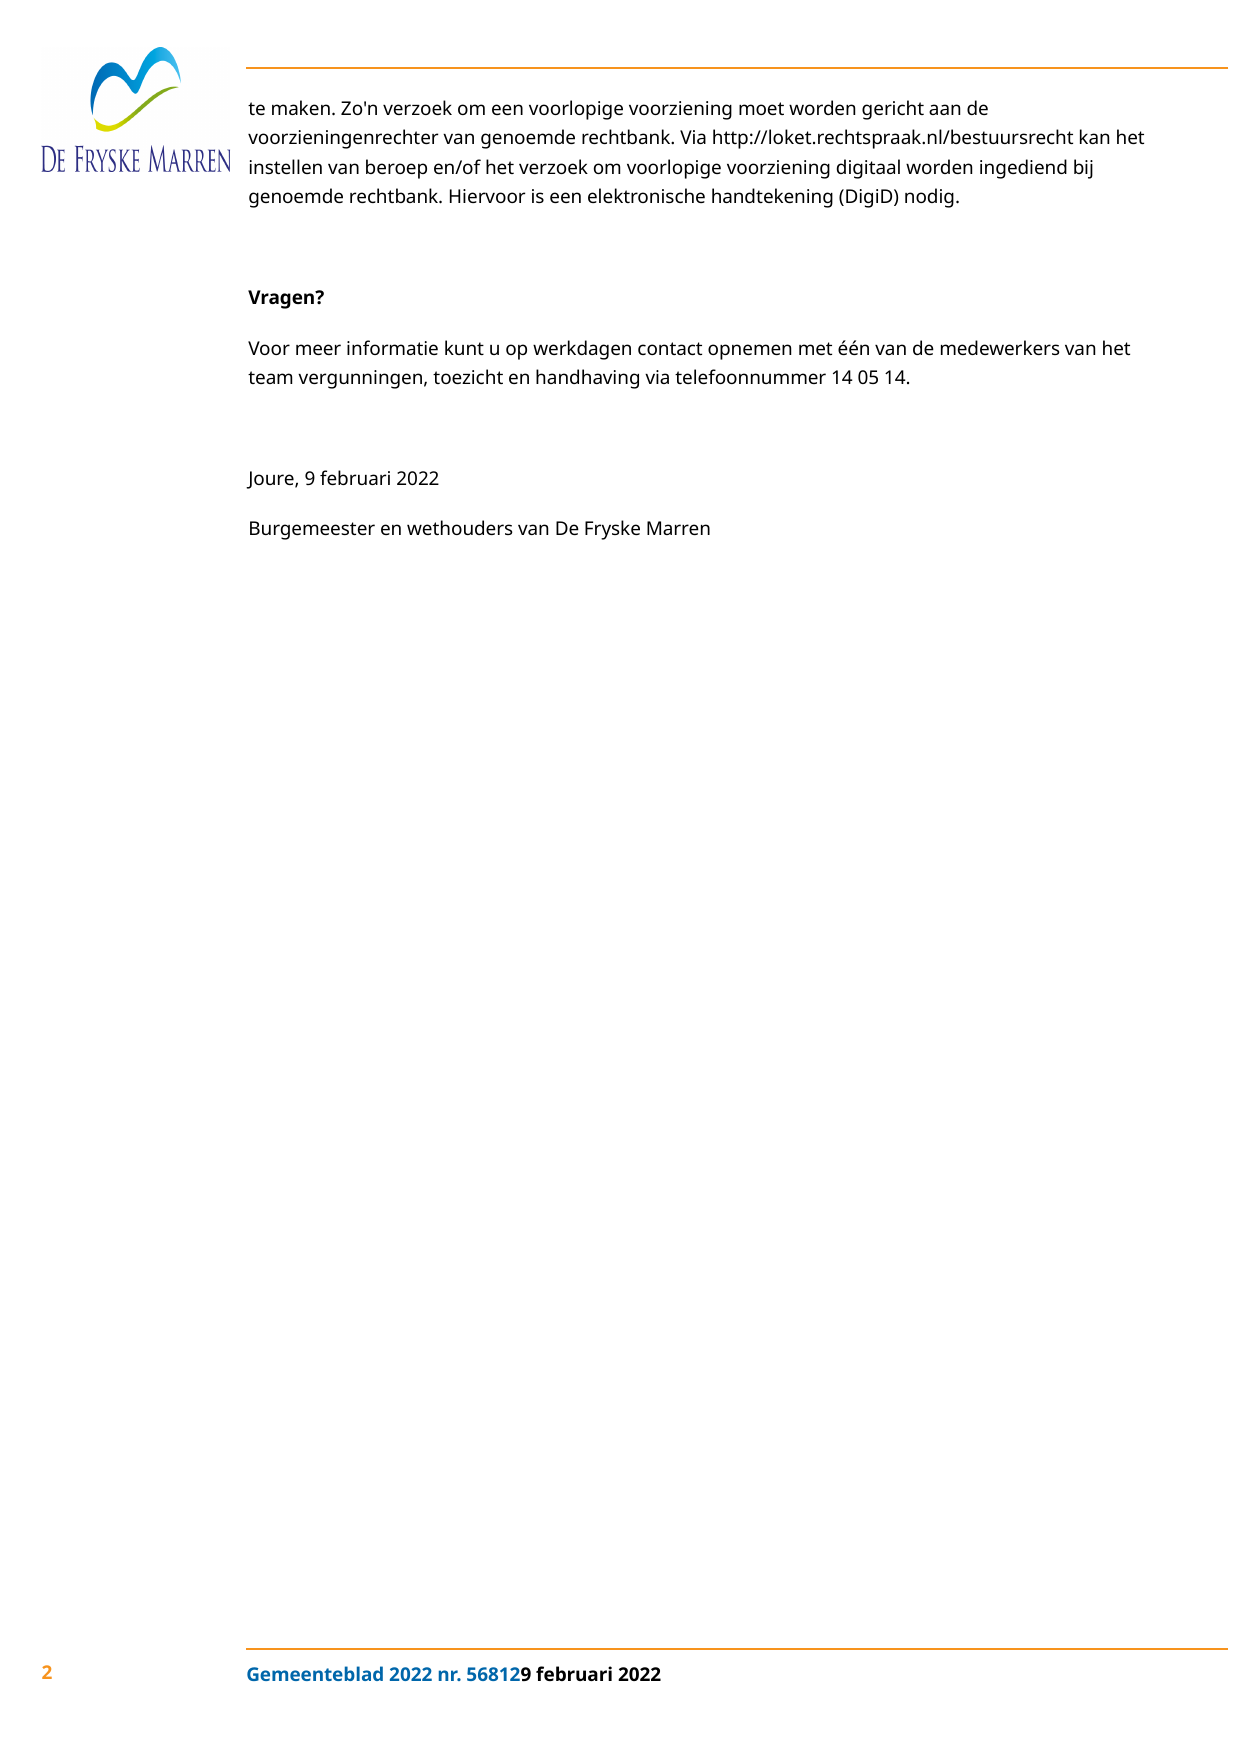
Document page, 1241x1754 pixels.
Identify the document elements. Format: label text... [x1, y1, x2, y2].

text Vragen? [248, 284, 1152, 310]
text Burgemeester en wethouders van De Fryske Marren [248, 516, 1152, 541]
text Joure, 9 februari 2022 [248, 465, 1152, 491]
text te maken. Zo'n verzoek om een voorlopige voorziening moet worden gericht aan de voorzieningenrechter van genoemde rechtbank. Via http://loket.rechtspraak.nl/bestuursrecht kan het instellen van beroep en/of het verzoek om voorlopige voorziening digitaal worden ingediend bij genoemde rechtbank. Hiervoor is een elektronische handtekening (DigiD) nodig. [248, 95, 1152, 209]
picture [41, 47, 231, 172]
text Voor meer informatie kunt u op werkdagen contact opnemen met één van de medewerkers van het team vergunningen, toezicht en handhaving via telefoonnummer 14 05 14. [248, 335, 1152, 390]
